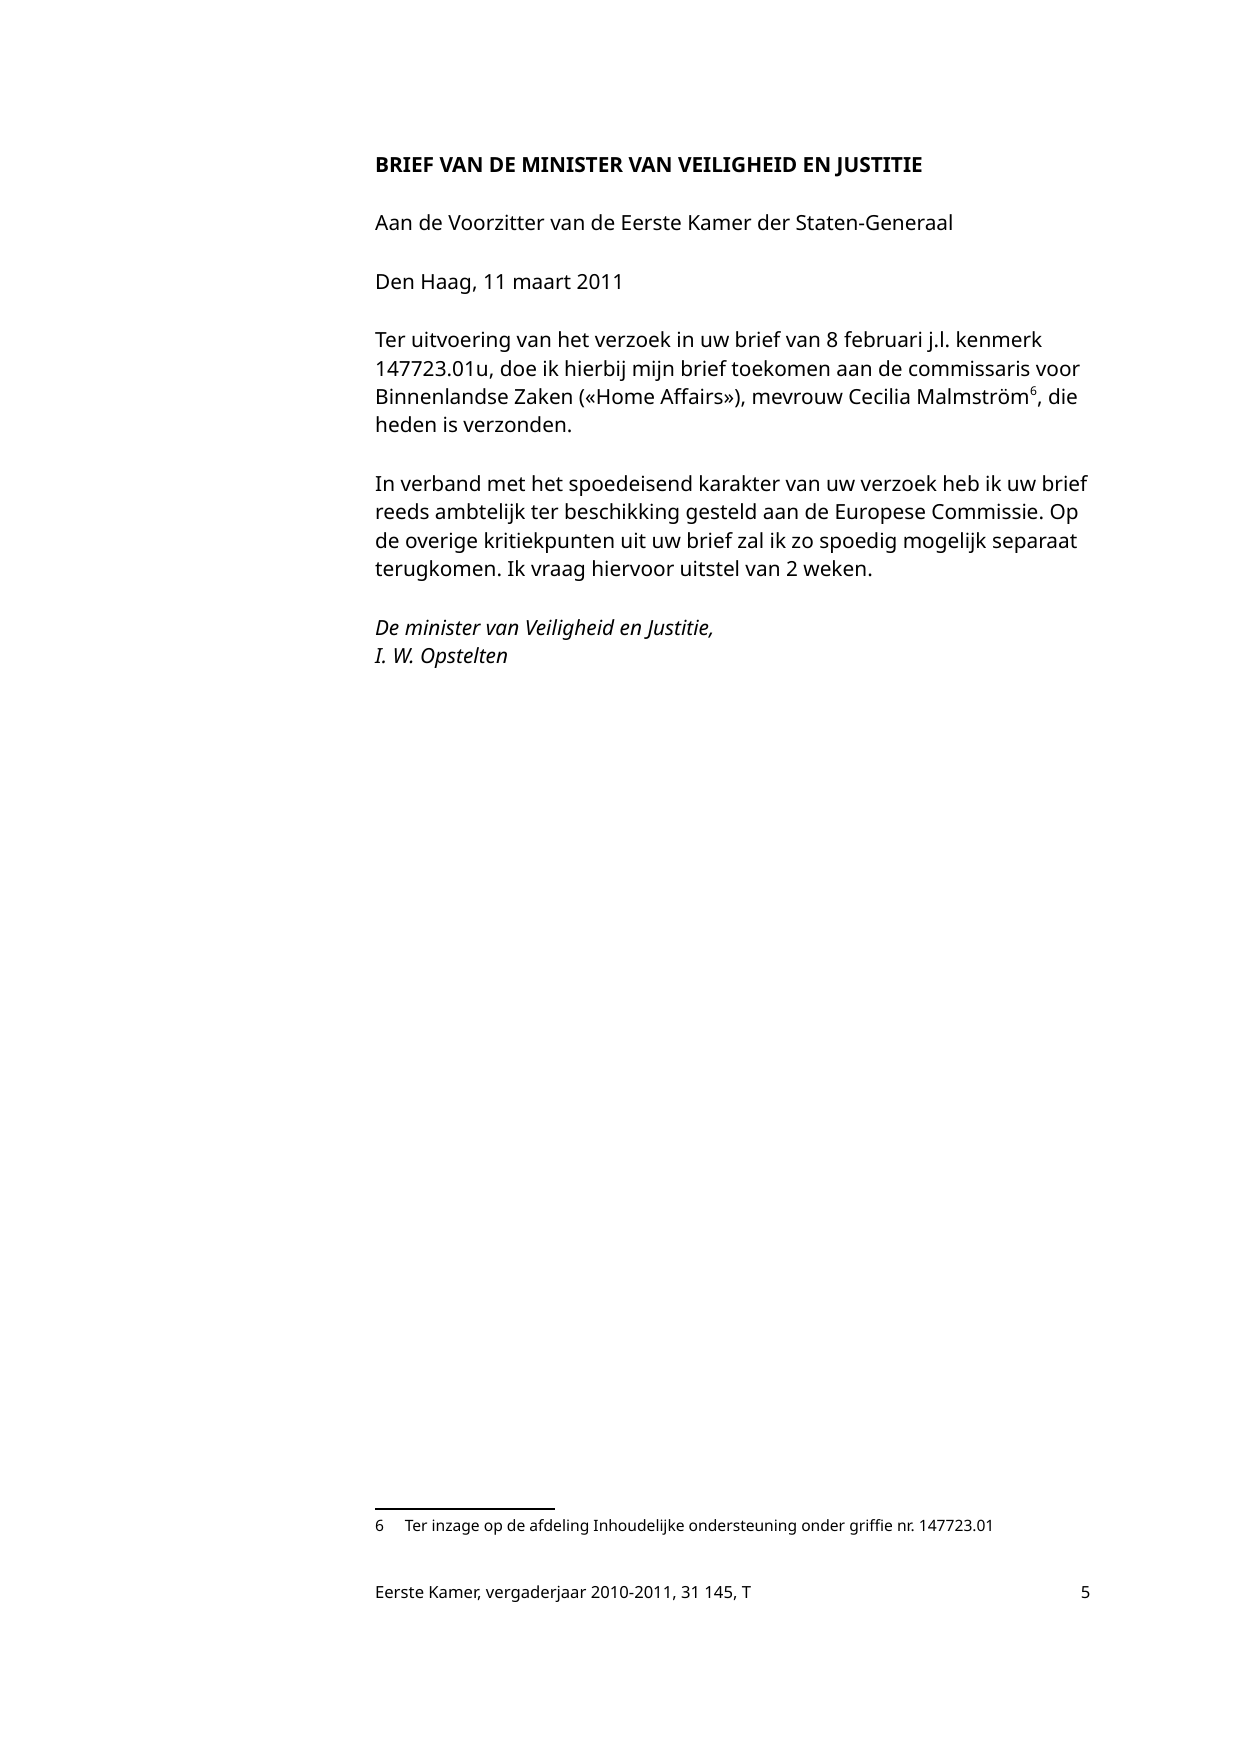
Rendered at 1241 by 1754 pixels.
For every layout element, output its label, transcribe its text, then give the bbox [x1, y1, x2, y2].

text Den Haag, 11 maart 2011 [375, 267, 1090, 295]
text I. W. Opstelten [375, 641, 1090, 670]
text BRIEF VAN DE MINISTER VAN VEILIGHEID EN JUSTITIE [375, 150, 1090, 178]
text In verband met het spoedeisend karakter van uw verzoek heb ik uw brief reeds ambtelijk ter beschikking gesteld aan de Europese Commissie. Op de overige kritiekpunten uit uw brief zal ik zo spoedig mogelijk separaat terugkomen. Ik vraag hiervoor uitstel van 2 weken. [375, 469, 1090, 583]
text Ter inzage op de afdeling Inhoudelijke ondersteuning onder griffie nr. 147723.01 [375, 1479, 1090, 1536]
text Ter uitvoering van het verzoek in uw brief van 8 februari j.l. kenmerk 147723.01u, doe ik hierbij mijn brief toekomen aan de commissaris voor Binnenlandse Zaken («Home Affairs»), mevrouw Cecilia Malmström, die heden is verzonden. [375, 325, 1090, 439]
text Aan de Voorzitter van de Eerste Kamer der Staten-Generaal [375, 208, 1090, 237]
text De minister van Veiligheid en Justitie, [375, 613, 1090, 641]
